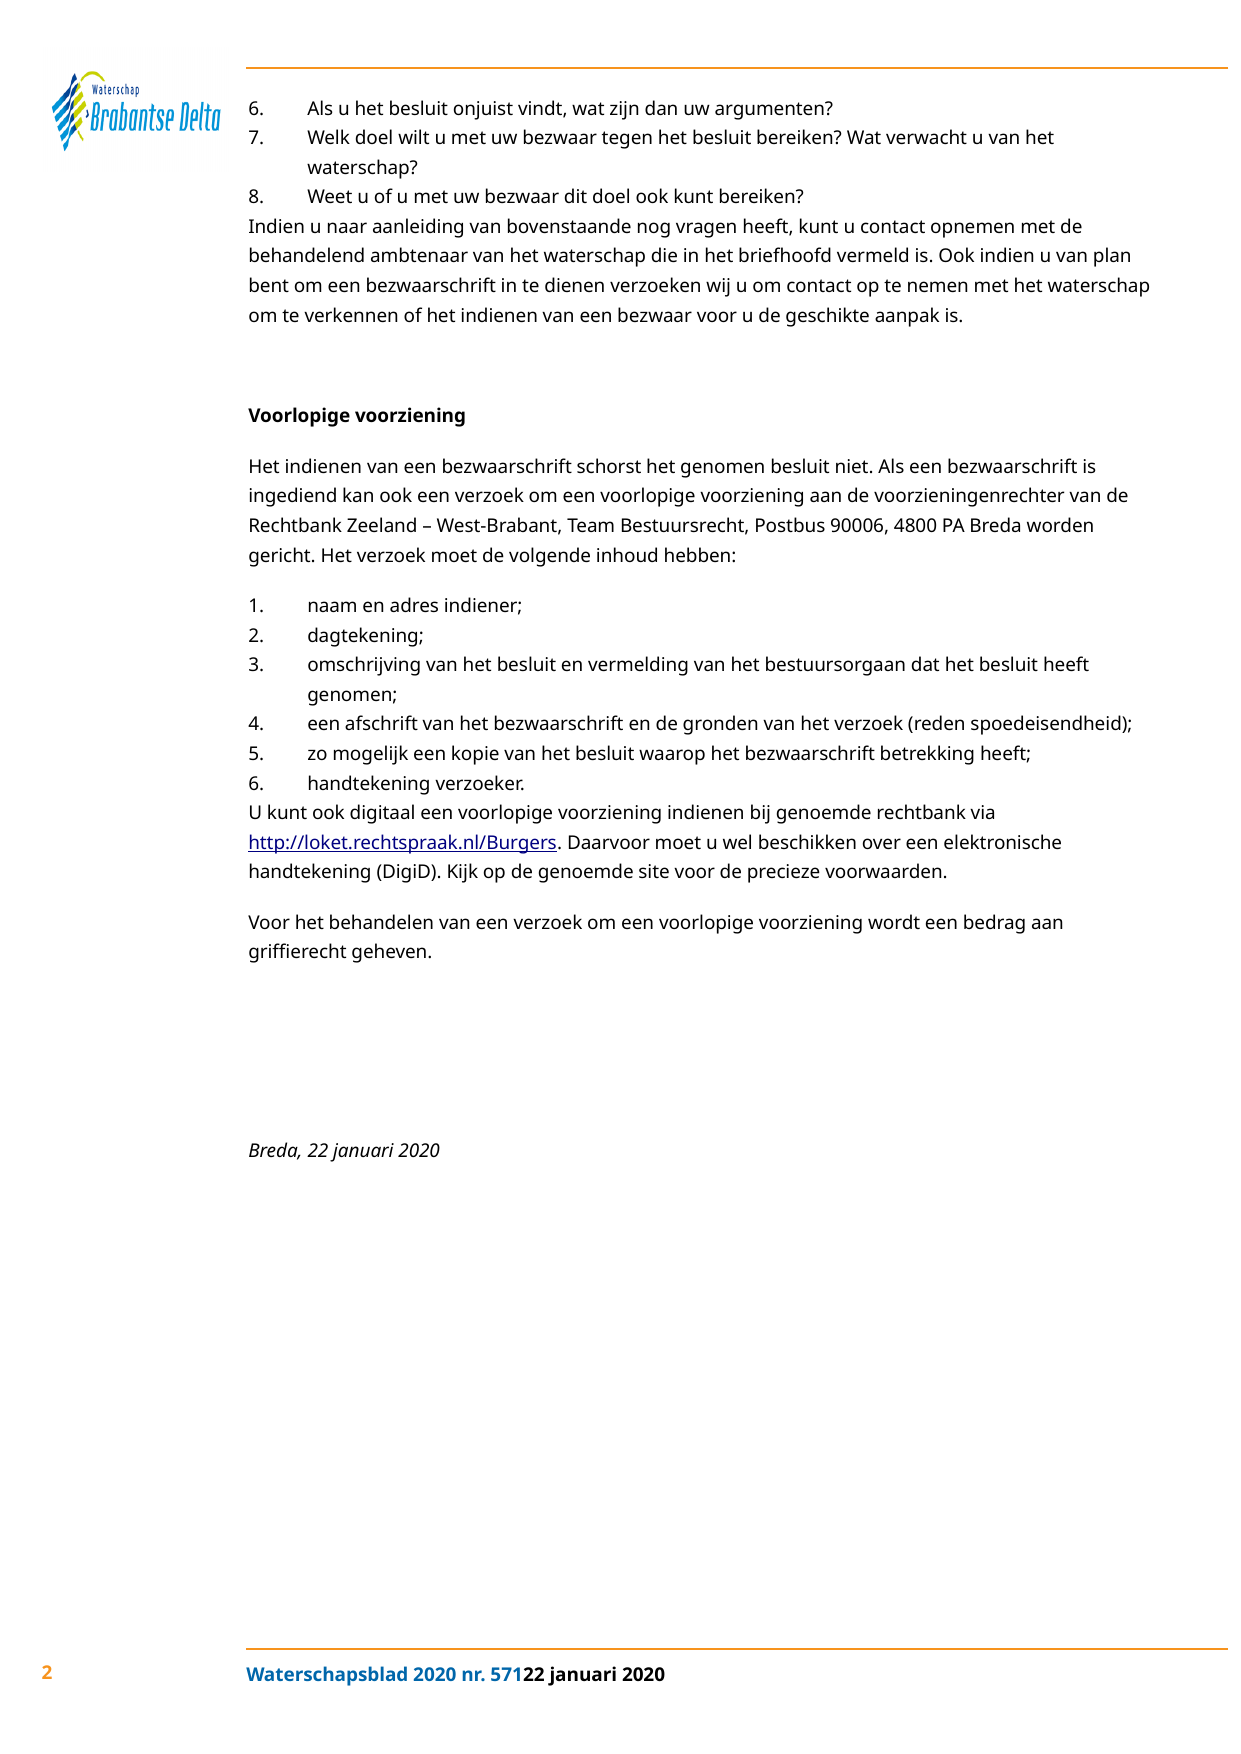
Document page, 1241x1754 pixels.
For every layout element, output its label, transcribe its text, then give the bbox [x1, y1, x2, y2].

text Het indienen van een bezwaarschrift schorst het genomen besluit niet. Als een bezwaarschrift is ingediend kan ook een verzoek om een voorlopige voorziening aan de voorzieningenrechter van de Rechtbank Zeeland – West-Brabant, Team Bestuursrecht, Postbus 90006, 4800 PA Breda worden gericht. Het verzoek moet de volgende inhoud hebben: [248, 453, 1152, 568]
text U kunt ook digitaal een voorlopige voorziening indienen bij genoemde rechtbank via http://loket.rechtspraak.nl/Burgers. Daarvoor moet u wel beschikken over een elektronische handtekening (DigiD). Kijk op de genoemde site voor de precieze voorwaarden. [248, 799, 1152, 884]
list een afschrift van het bezwaarschrift en de gronden van het verzoek (reden spoedeisendheid); [248, 711, 1152, 736]
list dagtekening; [248, 622, 1152, 648]
list naam en adres indiener; [248, 592, 1152, 618]
list zo mogelijk een kopie van het besluit waarop het bezwaarschrift betrekking heeft; [248, 740, 1152, 766]
text Voorlopige voorziening [248, 403, 1152, 428]
text Indien u naar aanleiding van bovenstaande nog vragen heeft, kunt u contact opnemen met de behandelend ambtenaar van het waterschap die in het briefhoofd vermeld is. Ook indien u van plan bent om een bezwaarschrift in te dienen verzoeken wij u om contact op te nemen met het waterschap om te verkennen of het indienen van een bezwaar voor u de geschikte aanpak is. [248, 213, 1152, 328]
list Als u het besluit onjuist vindt, wat zijn dan uw argumenten? [248, 95, 1152, 121]
text Voor het behandelen van een verzoek om een voorlopige voorziening wordt een bedrag aan griffierecht geheven. [248, 909, 1152, 964]
text Breda, 22 januari 2020 [248, 1138, 1152, 1163]
list Weet u of u met uw bezwaar dit doel ook kunt bereiken? [248, 183, 1152, 209]
picture [41, 47, 231, 172]
list omschrijving van het besluit en vermelding van het bestuursorgaan dat het besluit heeft genomen; [248, 651, 1152, 707]
list Welk doel wilt u met uw bezwaar tegen het besluit bereiken? Wat verwacht u van het waterschap? [248, 124, 1152, 180]
list handtekening verzoeker. [248, 770, 1152, 796]
